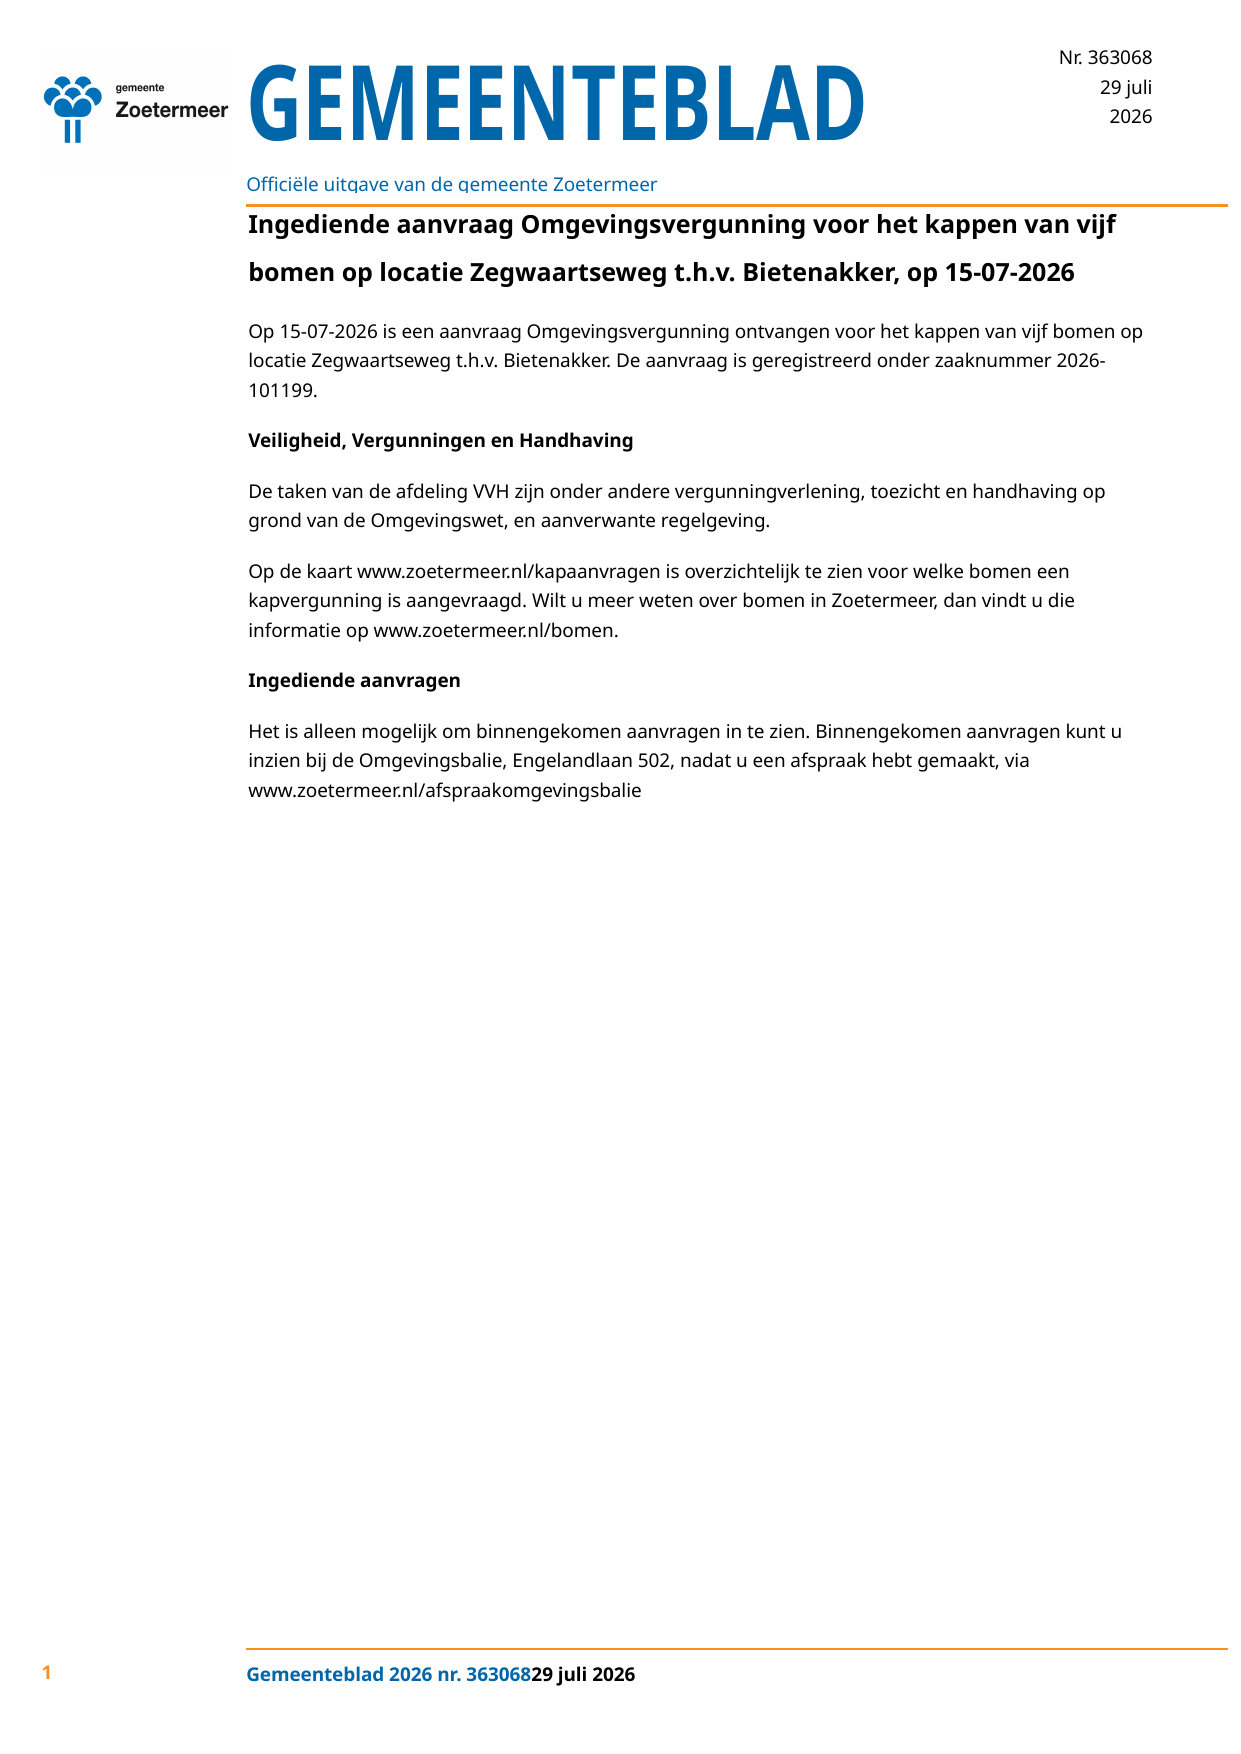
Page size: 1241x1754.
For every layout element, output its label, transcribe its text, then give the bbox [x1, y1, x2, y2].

text Ingediende aanvraag Omgevingsvergunning voor het kappen van vijf bomen op locatie Zegwaartseweg t.h.v. Bietenakker, op 15-07-2026 [248, 207, 1152, 288]
picture [41, 47, 231, 172]
text Ingediende aanvragen [248, 667, 1152, 693]
text Veiligheid, Vergunningen en Handhaving [248, 427, 1152, 453]
text Op 15-07-2026 is een aanvraag Omgevingsvergunning ontvangen voor het kappen van vijf bomen op locatie Zegwaartseweg t.h.v. Bietenakker. De aanvraag is geregistreerd onder zaaknummer 2026-101199. [248, 318, 1152, 403]
text Het is alleen mogelijk om binnengekomen aanvragen in te zien. Binnengekomen aanvragen kunt u inzien bij de Omgevingsbalie, Engelandlaan 502, nadat u een afspraak hebt gemaakt, via www.zoetermeer.nl/afspraakomgevingsbalie [248, 718, 1152, 803]
text Op de kaart www.zoetermeer.nl/kapaanvragen is overzichtelijk te zien voor welke bomen een kapvergunning is aangevraagd. Wilt u meer weten over bomen in Zoetermeer, dan vindt u die informatie op www.zoetermeer.nl/bomen. [248, 558, 1152, 643]
text De taken van de afdeling VVH zijn onder andere vergunningverlening, toezicht en handhaving op grond van de Omgevingswet, en aanverwante regelgeving. [248, 478, 1152, 533]
